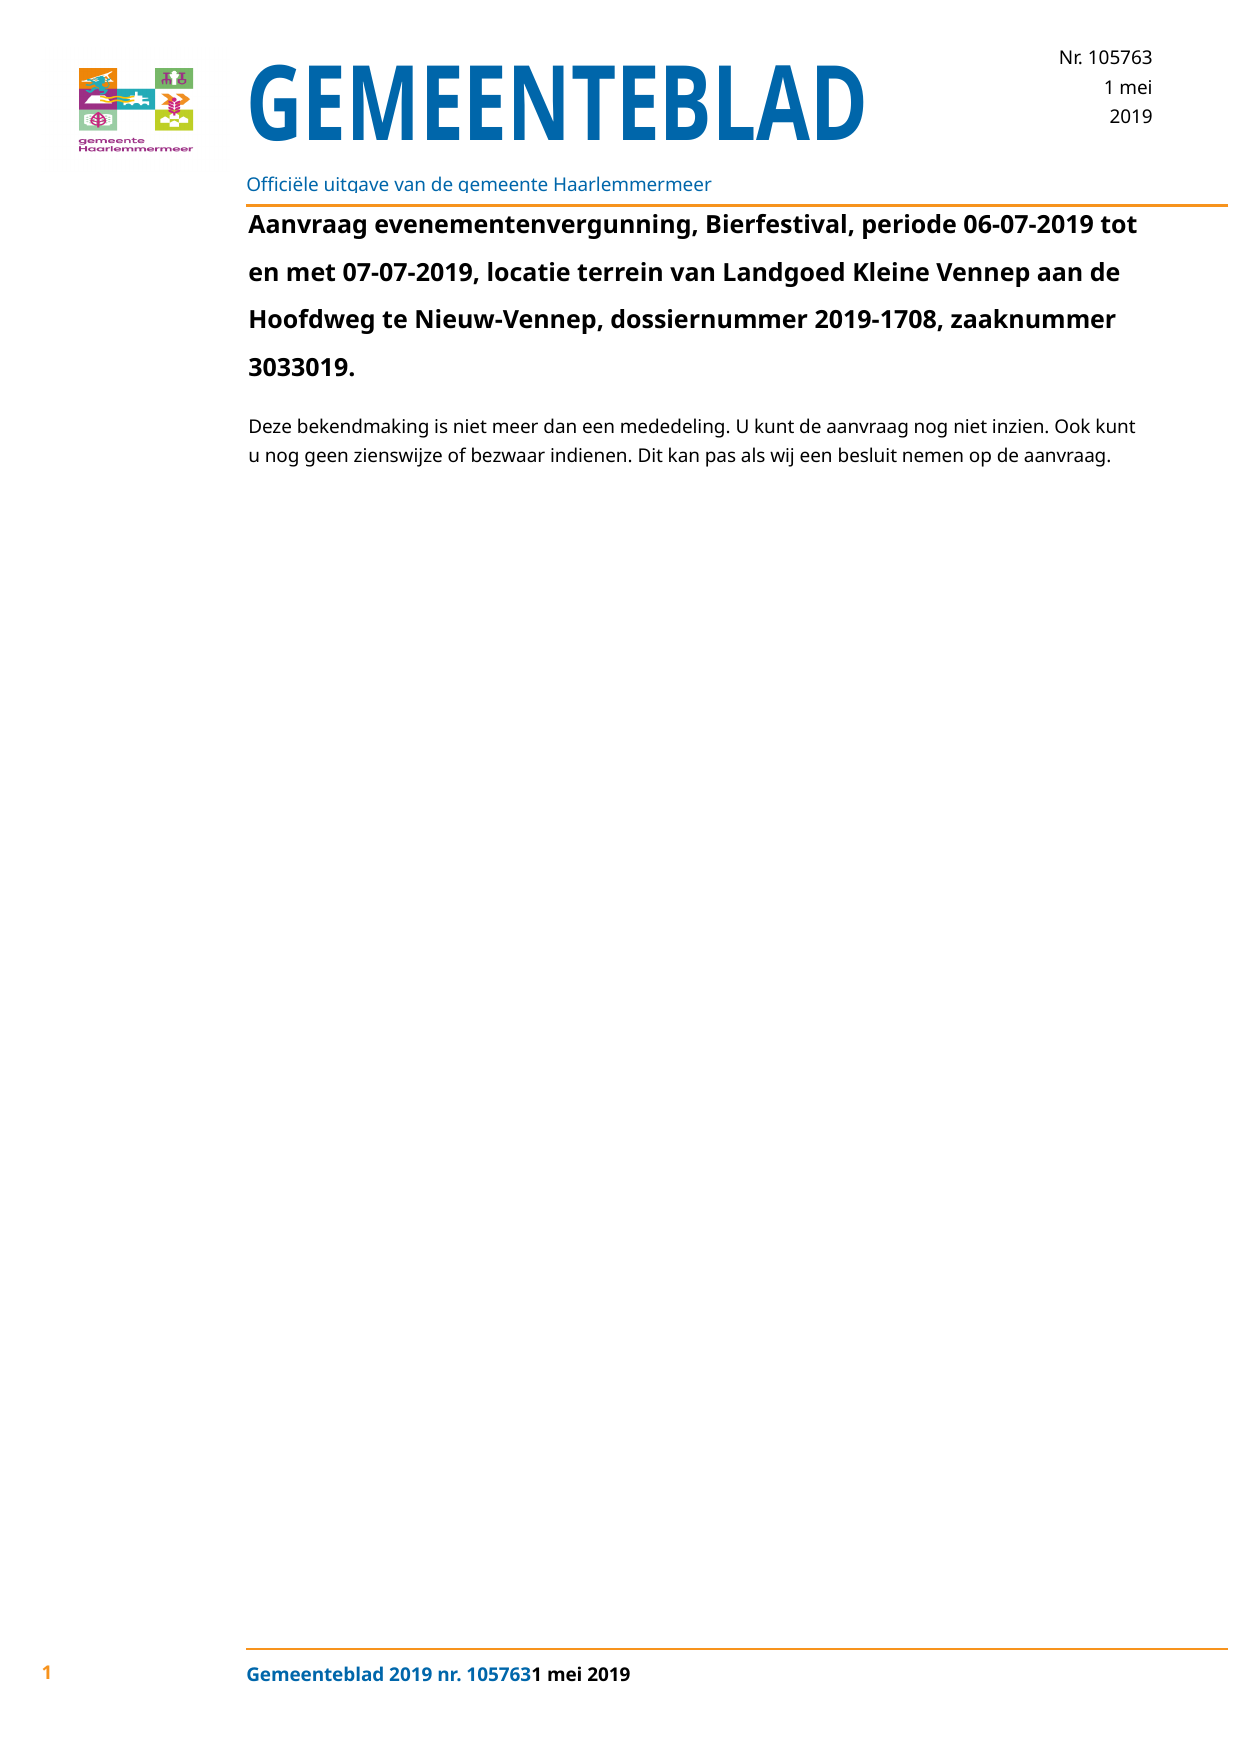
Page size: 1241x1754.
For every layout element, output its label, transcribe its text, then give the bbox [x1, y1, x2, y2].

picture [41, 47, 231, 172]
text Aanvraag evenementenvergunning, Bierfestival, periode 06-07-2019 tot en met 07-07-2019, locatie terrein van Landgoed Kleine Vennep aan de Hoofdweg te Nieuw-Vennep, dossiernummer 2019-1708, zaaknummer 3033019. [248, 207, 1152, 384]
text Deze bekendmaking is niet meer dan een mededeling. U kunt de aanvraag nog niet inzien. Ook kunt u nog geen zienswijze of bezwaar indienen. Dit kan pas als wij een besluit nemen op de aanvraag. [248, 413, 1152, 468]
